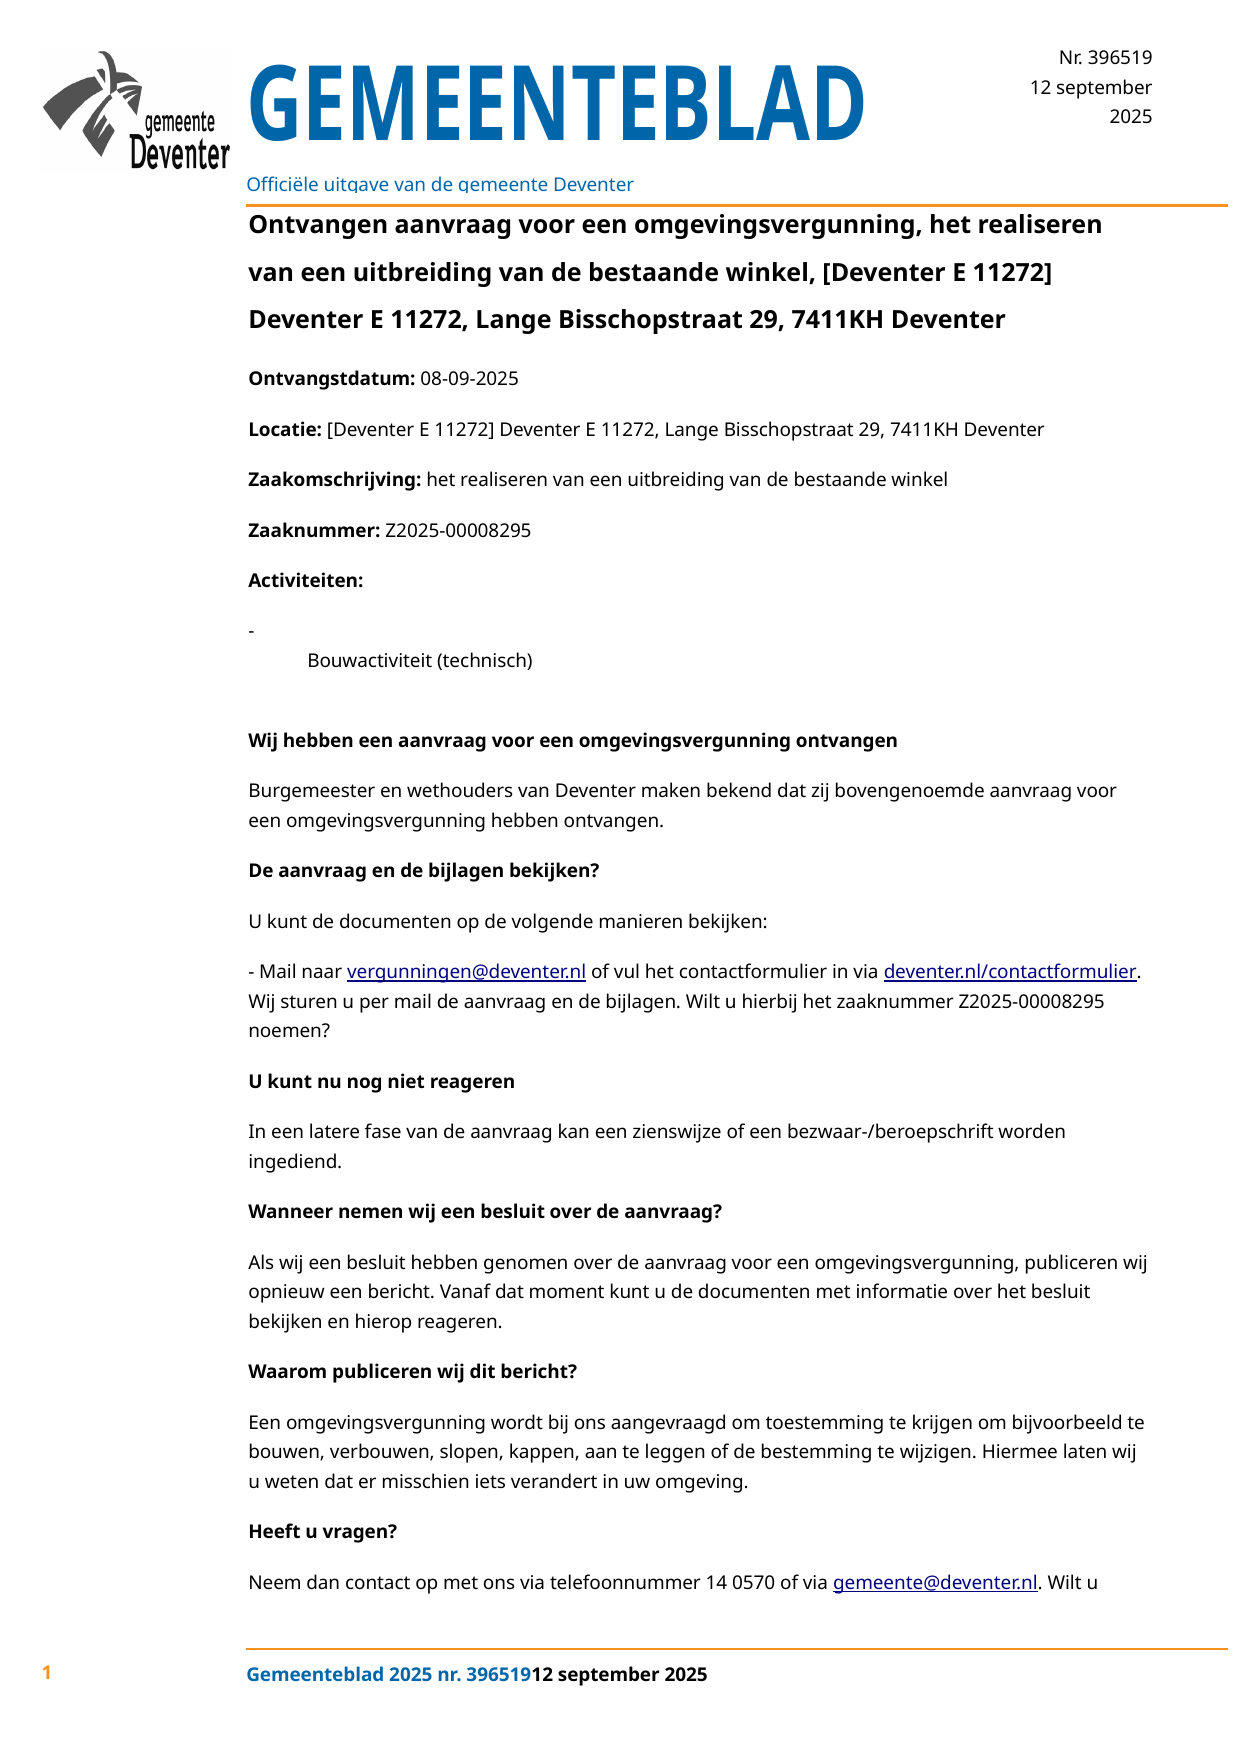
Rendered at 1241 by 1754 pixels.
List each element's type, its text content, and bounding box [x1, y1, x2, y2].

picture [41, 47, 231, 172]
text Als wij een besluit hebben genomen over de aanvraag voor een omgevingsvergunning, publiceren wij opnieuw een bericht. Vanaf dat moment kunt u de documenten met informatie over het besluit bekijken en hierop reageren. [248, 1249, 1152, 1334]
text U kunt nu nog niet reageren [248, 1068, 1152, 1094]
text Burgemeester en wethouders van Deventer maken bekend dat zij bovengenoemde aanvraag voor een omgevingsvergunning hebben ontvangen. [248, 778, 1152, 833]
text Locatie: [Deventer E 11272] Deventer E 11272, Lange Bisschopstraat 29, 7411KH Deventer [248, 416, 1152, 442]
text Activiteiten: [248, 567, 1152, 593]
text Wanneer nemen wij een besluit over de aanvraag? [248, 1198, 1152, 1224]
text Neem dan contact op met ons via telefoonnummer 14 0570 of via gemeente@deventer.nl. Wilt u [248, 1569, 1152, 1594]
text Heeft u vragen? [248, 1518, 1152, 1544]
text De aanvraag en de bijlagen bekijken? [248, 858, 1152, 883]
text Ontvangen aanvraag voor een omgevingsvergunning, het realiseren van een uitbreiding van de bestaande winkel, [Deventer E 11272] Deventer E 11272, Lange Bisschopstraat 29, 7411KH Deventer [248, 207, 1152, 336]
text Waarom publiceren wij dit bericht? [248, 1358, 1152, 1384]
text Ontvangstdatum: 08-09-2025 [248, 366, 1152, 391]
text - Mail naar vergunningen@deventer.nl of vul het contactformulier in via deventer.nl/contactformulier. Wij sturen u per mail de aanvraag en de bijlagen. Wilt u hierbij het zaaknummer Z2025-00008295 noemen? [248, 958, 1152, 1043]
text U kunt de documenten op de volgende manieren bekijken: [248, 908, 1152, 934]
text In een latere fase van de aanvraag kan een zienswijze of een bezwaar-/beroepschrift worden ingediend. [248, 1118, 1152, 1174]
text Zaaknummer: Z2025-00008295 [248, 517, 1152, 542]
list Bouwactiviteit (technisch) [248, 647, 1152, 673]
text Een omgevingsvergunning wordt bij ons aangevraagd om toestemming te krijgen om bijvoorbeeld te bouwen, verbouwen, slopen, kappen, aan te leggen of de bestemming te wijzigen. Hiermee laten wij u weten dat er misschien iets verandert in uw omgeving. [248, 1409, 1152, 1494]
text Wij hebben een aanvraag voor een omgevingsvergunning ontvangen [248, 727, 1152, 753]
text Zaakomschrijving: het realiseren van een uitbreiding van de bestaande winkel [248, 466, 1152, 492]
